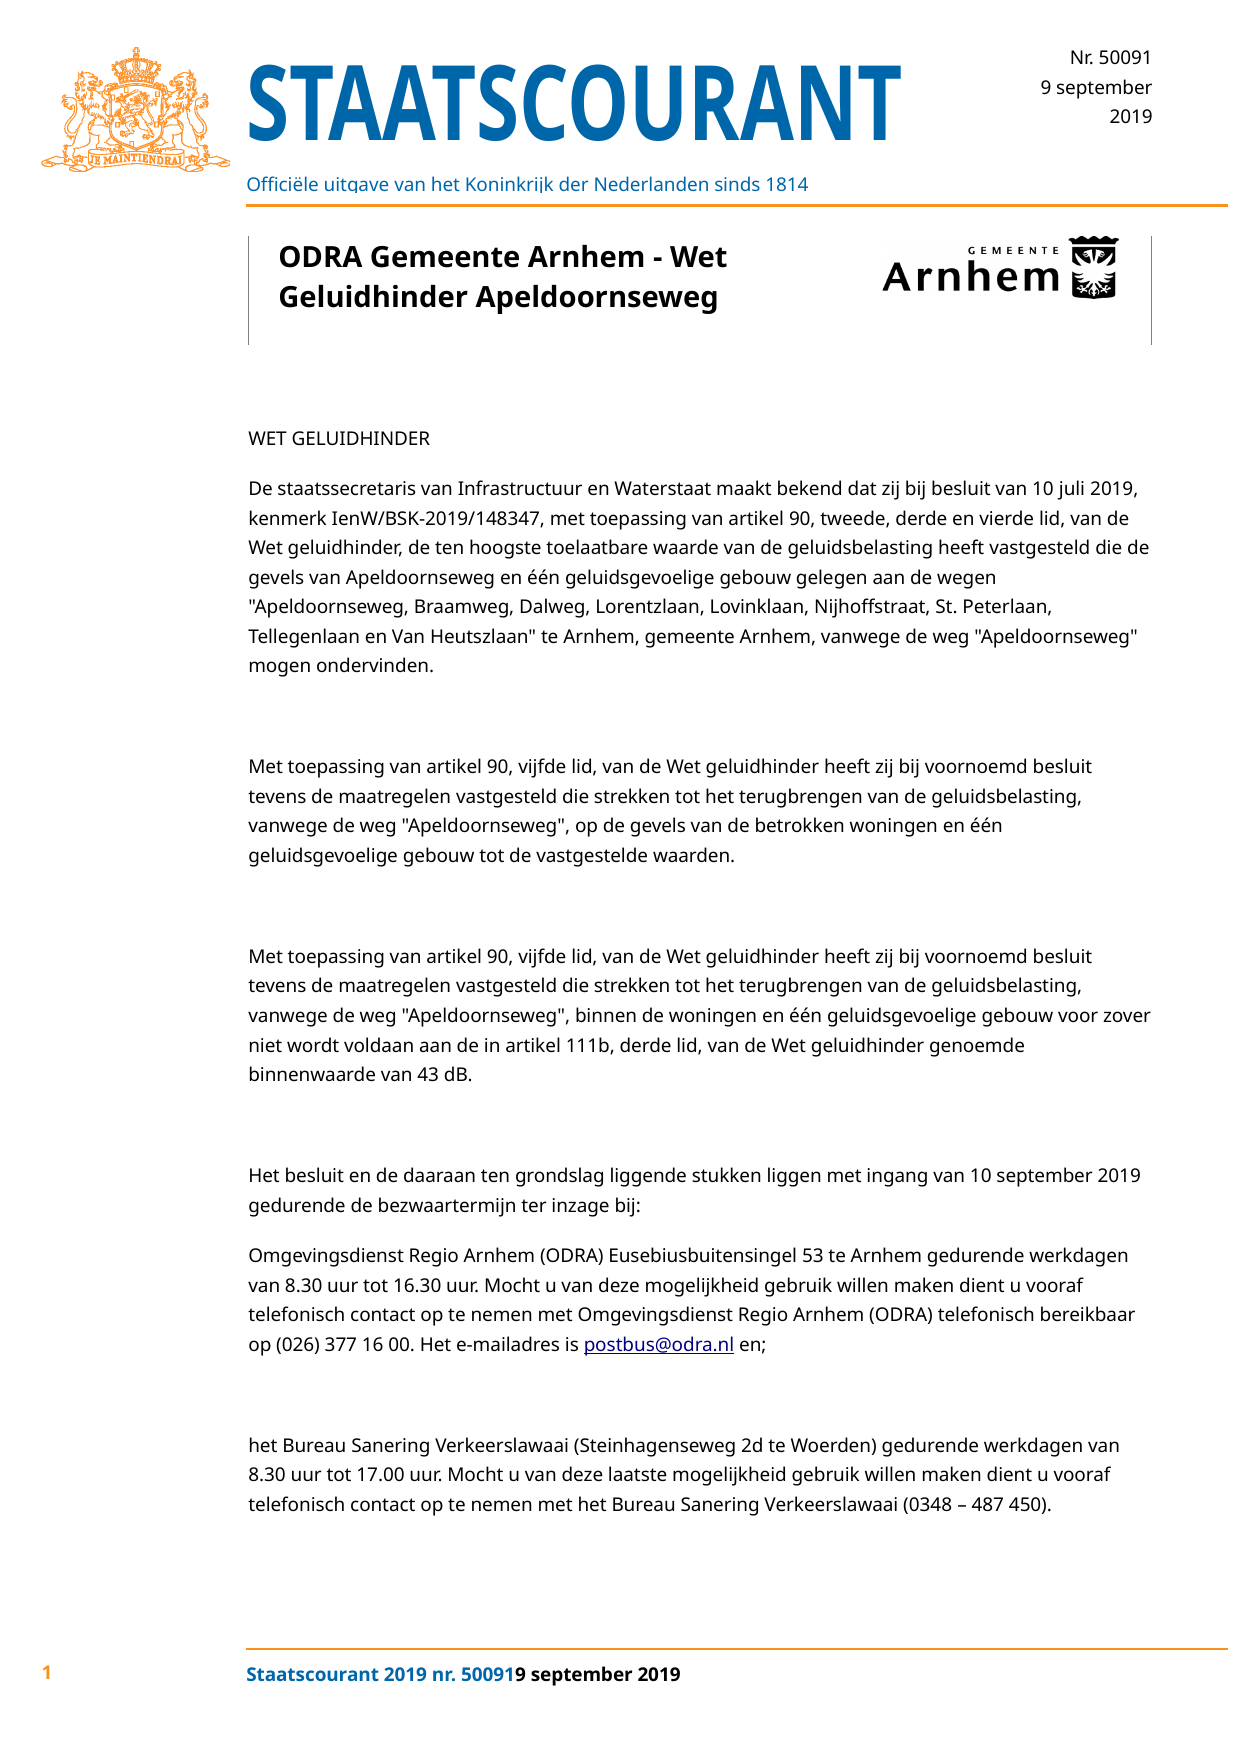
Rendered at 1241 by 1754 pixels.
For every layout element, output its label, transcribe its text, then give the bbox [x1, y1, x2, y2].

text het Bureau Sanering Verkeerslawaai (Steinhagenseweg 2d te Woerden) gedurende werkdagen van 8.30 uur tot 17.00 uur. Mocht u van deze laatste mogelijkheid gebruik willen maken dient u vooraf telefonisch contact op te nemen met het Bureau Sanering Verkeerslawaai (0348 – 487 450). [248, 1432, 1152, 1517]
table_header [850, 236, 1151, 345]
text Met toepassing van artikel 90, vijfde lid, van de Wet geluidhinder heeft zij bij voornoemd besluit tevens de maatregelen vastgesteld die strekken tot het terugbrengen van de geluidsbelasting, vanwege de weg "Apeldoornseweg", op de gevels van de betrokken woningen en één geluidsgevoelige gebouw tot de vastgestelde waarden. [248, 753, 1152, 868]
text Omgevingsdienst Regio Arnhem (ODRA) Eusebiusbuitensingel 53 te Arnhem gedurende werkdagen van 8.30 uur tot 16.30 uur. Mocht u van deze mogelijkheid gebruik willen maken dient u vooraf telefonisch contact op te nemen met Omgevingsdienst Regio Arnhem (ODRA) telefonisch bereikbaar op (026) 377 16 00. Het e-mailadres is postbus@odra.nl en; [248, 1242, 1152, 1357]
table_header ODRA Gemeente Arnhem - Wet Geluidhinder Apeldoornseweg [249, 236, 850, 345]
text WET GELUIDHINDER [248, 425, 1152, 450]
text Met toepassing van artikel 90, vijfde lid, van de Wet geluidhinder heeft zij bij voornoemd besluit tevens de maatregelen vastgesteld die strekken tot het terugbrengen van de geluidsbelasting, vanwege de weg "Apeldoornseweg", binnen de woningen en één geluidsgevoelige gebouw voor zover niet wordt voldaan aan de in artikel 111b, derde lid, van de Wet geluidhinder genoemde binnenwaarde van 43 dB. [248, 943, 1152, 1087]
picture [41, 47, 231, 172]
text De staatssecretaris van Infrastructuur en Waterstaat maakt bekend dat zij bij besluit van 10 juli 2019, kenmerk IenW/BSK-2019/148347, met toepassing van artikel 90, tweede, derde en vierde lid, van de Wet geluidhinder, de ten hoogste toelaatbare waarde van de geluidsbelasting heeft vastgesteld die de gevels van Apeldoornseweg en één geluidsgevoelige gebouw gelegen aan de wegen "Apeldoornseweg, Braamweg, Dalweg, Lorentzlaan, Lovinklaan, Nijhoffstraat, St. Peterlaan, Tellegenlaan en Van Heutszlaan" te Arnhem, gemeente Arnhem, vanwege de weg "Apeldoornseweg" mogen ondervinden. [248, 475, 1152, 678]
picture [882, 236, 1119, 299]
text Het besluit en de daaraan ten grondslag liggende stukken liggen met ingang van 10 september 2019 gedurende de bezwaartermijn ter inzage bij: [248, 1162, 1152, 1217]
